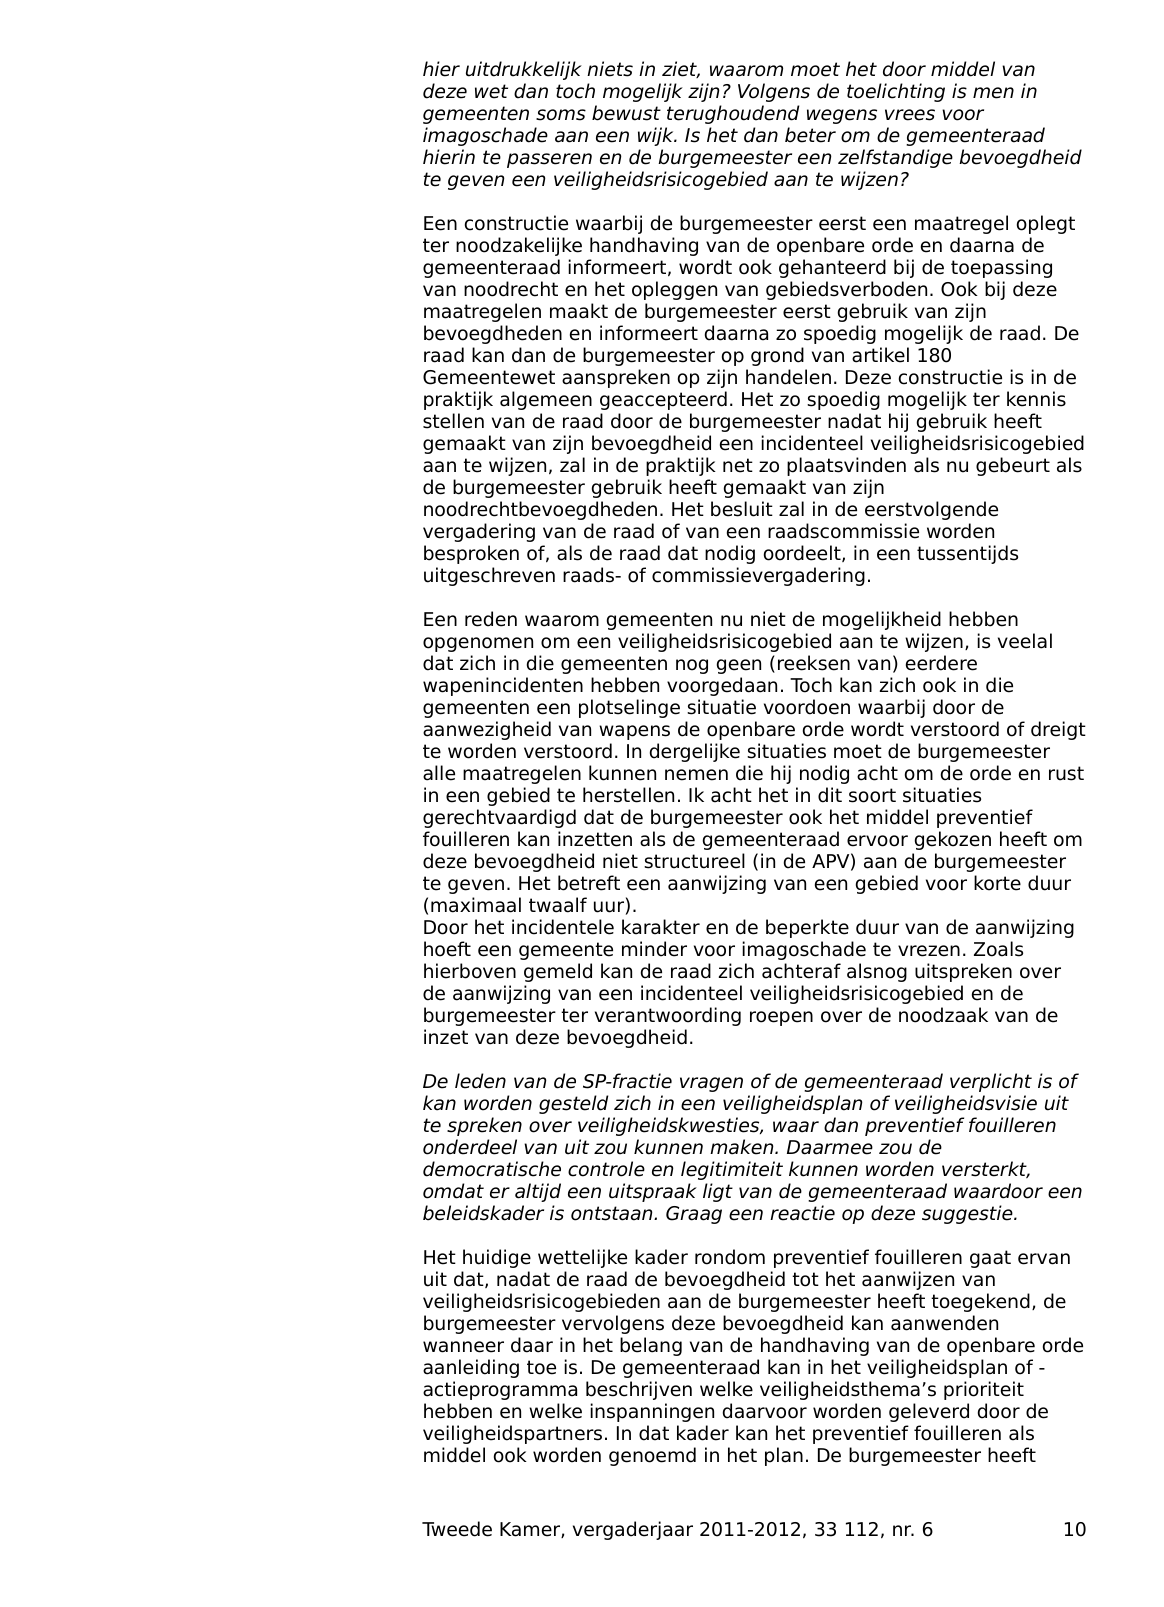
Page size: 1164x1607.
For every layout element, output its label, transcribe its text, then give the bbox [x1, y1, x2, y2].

text Een reden waarom gemeenten nu niet de mogelijkheid hebben opgenomen om een veiligheidsrisicogebied aan te wijzen, is veelal dat zich in die gemeenten nog geen (reeksen van) eerdere wapenincidenten hebben voorgedaan. Toch kan zich ook in die gemeenten een plotselinge situatie voordoen waarbij door de aanwezigheid van wapens de openbare orde wordt verstoord of dreigt te worden verstoord. In dergelijke situaties moet de burgemeester alle maatregelen kunnen nemen die hij nodig acht om de orde en rust in een gebied te herstellen. Ik acht het in dit soort situaties gerechtvaardigd dat de burgemeester ook het middel preventief fouilleren kan inzetten als de gemeenteraad ervoor gekozen heeft om deze bevoegdheid niet structureel (in de APV) aan de burgemeester te geven. Het betreft een aanwijzing van een gebied voor korte duur (maximaal twaalf uur). [422, 609, 1087, 917]
text De leden van de SP-fractie vragen of de gemeenteraad verplicht is of kan worden gesteld zich in een veiligheidsplan of veiligheidsvisie uit te spreken over veiligheidskwesties, waar dan preventief fouilleren onderdeel van uit zou kunnen maken. Daarmee zou de democratische controle en legitimiteit kunnen worden versterkt, omdat er altijd een uitspraak ligt van de gemeenteraad waardoor een beleidskader is ontstaan. Graag een reactie op deze suggestie. [422, 1071, 1087, 1224]
text Het huidige wettelijke kader rondom preventief fouilleren gaat ervan uit dat, nadat de raad de bevoegdheid tot het aanwijzen van veiligheidsrisicogebieden aan de burgemeester heeft toegekend, de burgemeester vervolgens deze bevoegdheid kan aanwenden wanneer daar in het belang van de handhaving van de openbare orde aanleiding toe is. De gemeenteraad kan in het veiligheidsplan of -actieprogramma beschrijven welke veiligheidsthema’s prioriteit hebben en welke inspanningen daarvoor worden geleverd door de veiligheidspartners. In dat kader kan het preventief fouilleren als middel ook worden genoemd in het plan. De burgemeester heeft [422, 1247, 1087, 1467]
text Een constructie waarbij de burgemeester eerst een maatregel oplegt ter noodzakelijke handhaving van de openbare orde en daarna de gemeenteraad informeert, wordt ook gehanteerd bij de toepassing van noodrecht en het opleggen van gebiedsverboden. Ook bij deze maatregelen maakt de burgemeester eerst gebruik van zijn bevoegdheden en informeert daarna zo spoedig mogelijk de raad. De raad kan dan de burgemeester op grond van artikel 180 Gemeentewet aanspreken op zijn handelen. Deze constructie is in de praktijk algemeen geaccepteerd. Het zo spoedig mogelijk ter kennis stellen van de raad door de burgemeester nadat hij gebruik heeft gemaakt van zijn bevoegdheid een incidenteel veiligheidsrisicogebied aan te wijzen, zal in de praktijk net zo plaatsvinden als nu gebeurt als de burgemeester gebruik heeft gemaakt van zijn noodrechtbevoegdheden. Het besluit zal in de eerstvolgende vergadering van de raad of van een raadscommissie worden besproken of, als de raad dat nodig oordeelt, in een tussentijds uitgeschreven raads- of commissievergadering. [422, 213, 1087, 587]
text hier uitdrukkelijk niets in ziet, waarom moet het door middel van deze wet dan toch mogelijk zijn? Volgens de toelichting is men in gemeenten soms bewust terughoudend wegens vrees voor imagoschade aan een wijk. Is het dan beter om de gemeenteraad hierin te passeren en de burgemeester een zelfstandige bevoegdheid te geven een veiligheidsrisicogebied aan te wijzen? [422, 59, 1087, 191]
text Door het incidentele karakter en de beperkte duur van de aanwijzing hoeft een gemeente minder voor imagoschade te vrezen. Zoals hierboven gemeld kan de raad zich achteraf alsnog uitspreken over de aanwijzing van een incidenteel veiligheidsrisicogebied en de burgemeester ter verantwoording roepen over de noodzaak van de inzet van deze bevoegdheid. [422, 917, 1087, 1048]
